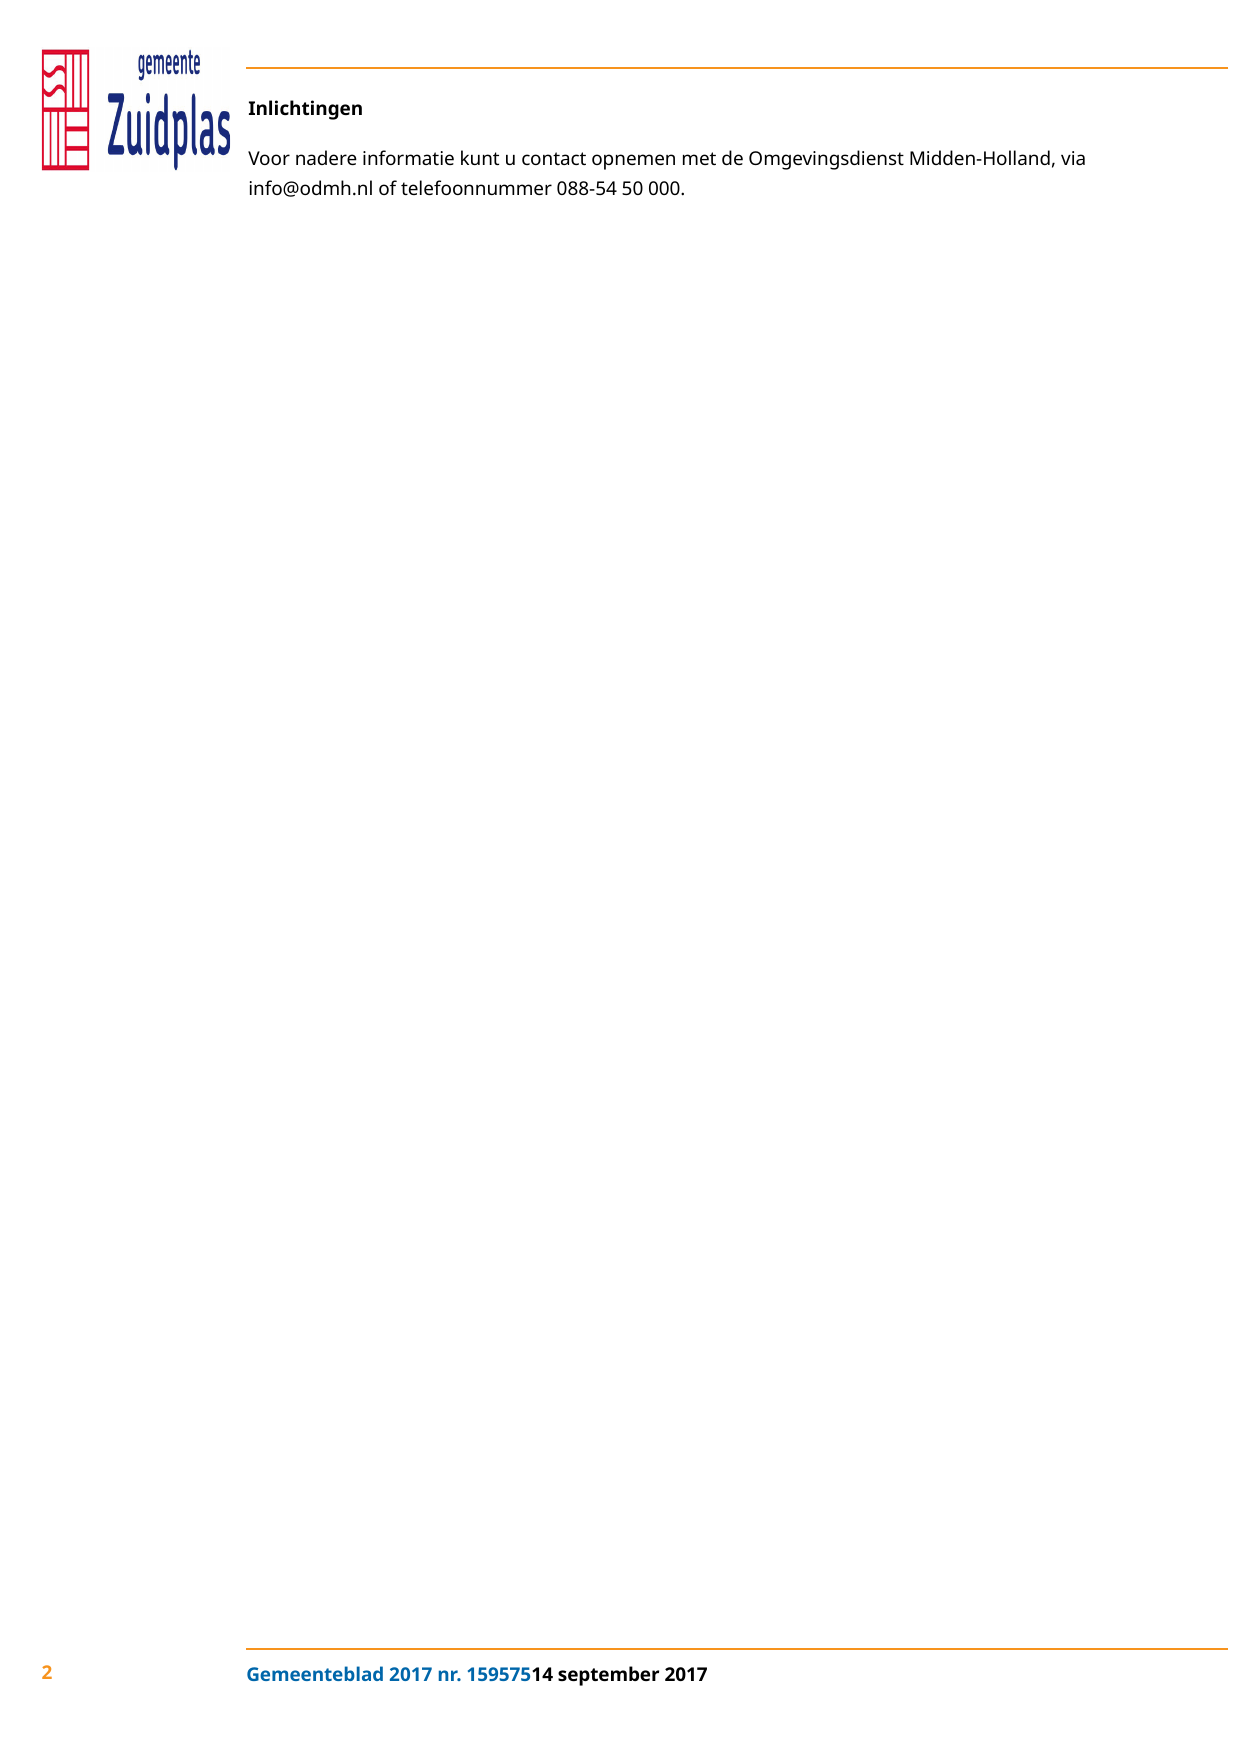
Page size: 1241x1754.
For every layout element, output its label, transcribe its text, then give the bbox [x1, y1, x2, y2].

text Voor nadere informatie kunt u contact opnemen met de Omgevingsdienst Midden-Holland, via info@odmh.nl of telefoonnummer 088-54 50 000. [248, 145, 1152, 201]
picture [41, 47, 231, 172]
text Inlichtingen [248, 95, 1152, 121]
